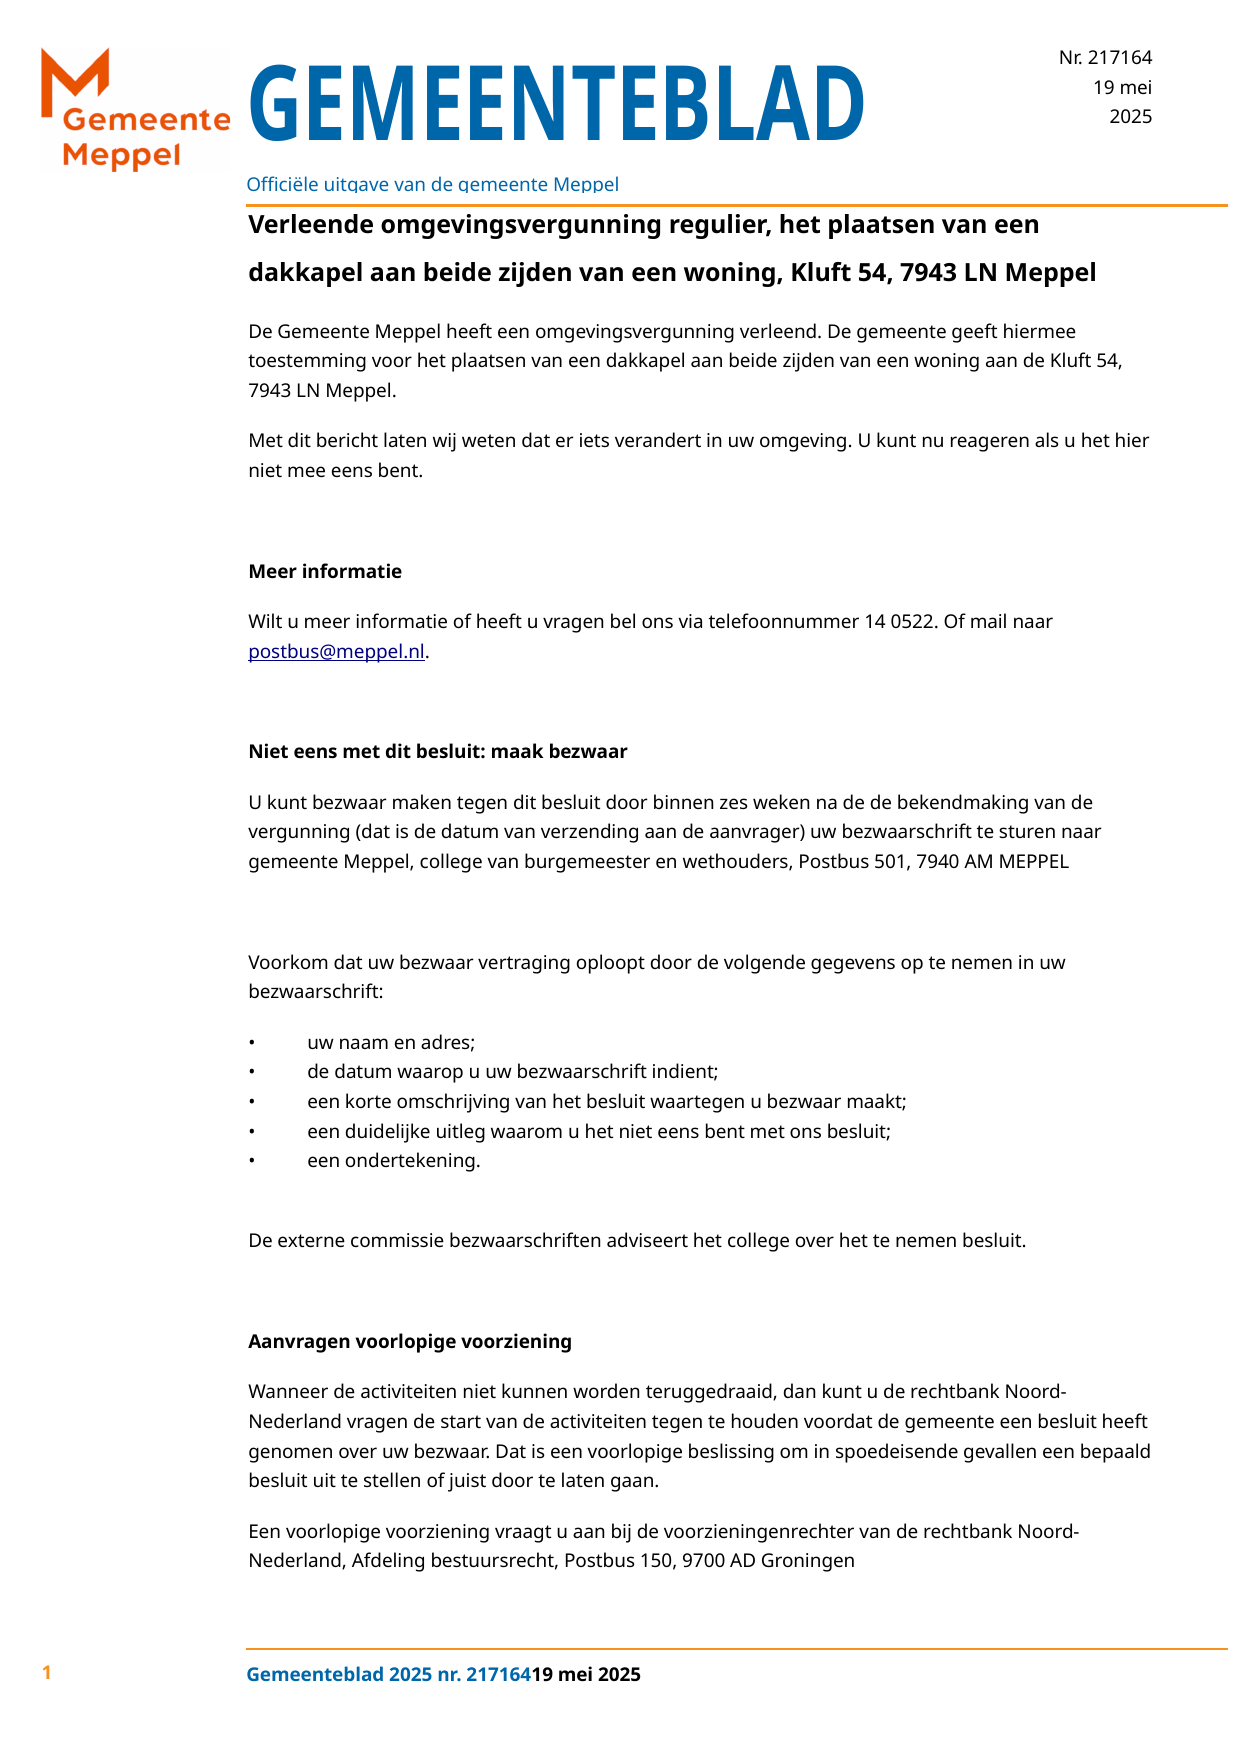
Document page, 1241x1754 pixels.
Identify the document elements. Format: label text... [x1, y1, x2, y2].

text Niet eens met dit besluit: maak bezwaar [248, 739, 1152, 764]
text Een voorlopige voorziening vraagt u aan bij de voorzieningenrechter van de rechtbank Noord-Nederland, Afdeling bestuursrecht, Postbus 150, 9700 AD Groningen [248, 1518, 1152, 1573]
text De Gemeente Meppel heeft een omgevingsvergunning verleend. De gemeente geeft hiermee toestemming voor het plaatsen van een dakkapel aan beide zijden van een woning aan de Kluft 54, 7943 LN Meppel. [248, 318, 1152, 403]
list de datum waarop u uw bezwaarschrift indient; [248, 1059, 1152, 1084]
text Wilt u meer informatie of heeft u vragen bel ons via telefoonnummer 14 0522. Of mail naar postbus@meppel.nl. [248, 608, 1152, 664]
list uw naam en adres; [248, 1029, 1152, 1055]
text Meer informatie [248, 558, 1152, 584]
text Verleende omgevingsvergunning regulier, het plaatsen van een dakkapel aan beide zijden van een woning, Kluft 54, 7943 LN Meppel [248, 207, 1152, 288]
text Aanvragen voorlopige voorziening [248, 1328, 1152, 1354]
list een ondertekening. [248, 1147, 1152, 1173]
list een duidelijke uitleg waarom u het niet eens bent met ons besluit; [248, 1118, 1152, 1144]
text U kunt bezwaar maken tegen dit besluit door binnen zes weken na de de bekendmaking van de vergunning (dat is de datum van verzending aan de aanvrager) uw bezwaarschrift te sturen naar gemeente Meppel, college van burgemeester en wethouders, Postbus 501, 7940 AM MEPPEL [248, 789, 1152, 874]
text Met dit bericht laten wij weten dat er iets verandert in uw omgeving. U kunt nu reageren als u het hier niet mee eens bent. [248, 427, 1152, 483]
picture [41, 47, 231, 172]
text Voorkom dat uw bezwaar vertraging oploopt door de volgende gegevens op te nemen in uw bezwaarschrift: [248, 949, 1152, 1004]
text Wanneer de activiteiten niet kunnen worden teruggedraaid, dan kunt u de rechtbank Noord-Nederland vragen de start van de activiteiten tegen te houden voordat de gemeente een besluit heeft genomen over uw bezwaar. Dat is een voorlopige beslissing om in spoedeisende gevallen een bepaald besluit uit te stellen of juist door te laten gaan. [248, 1379, 1152, 1493]
text De externe commissie bezwaarschriften adviseert het college over het te nemen besluit. [248, 1227, 1152, 1253]
list een korte omschrijving van het besluit waartegen u bezwaar maakt; [248, 1088, 1152, 1114]
